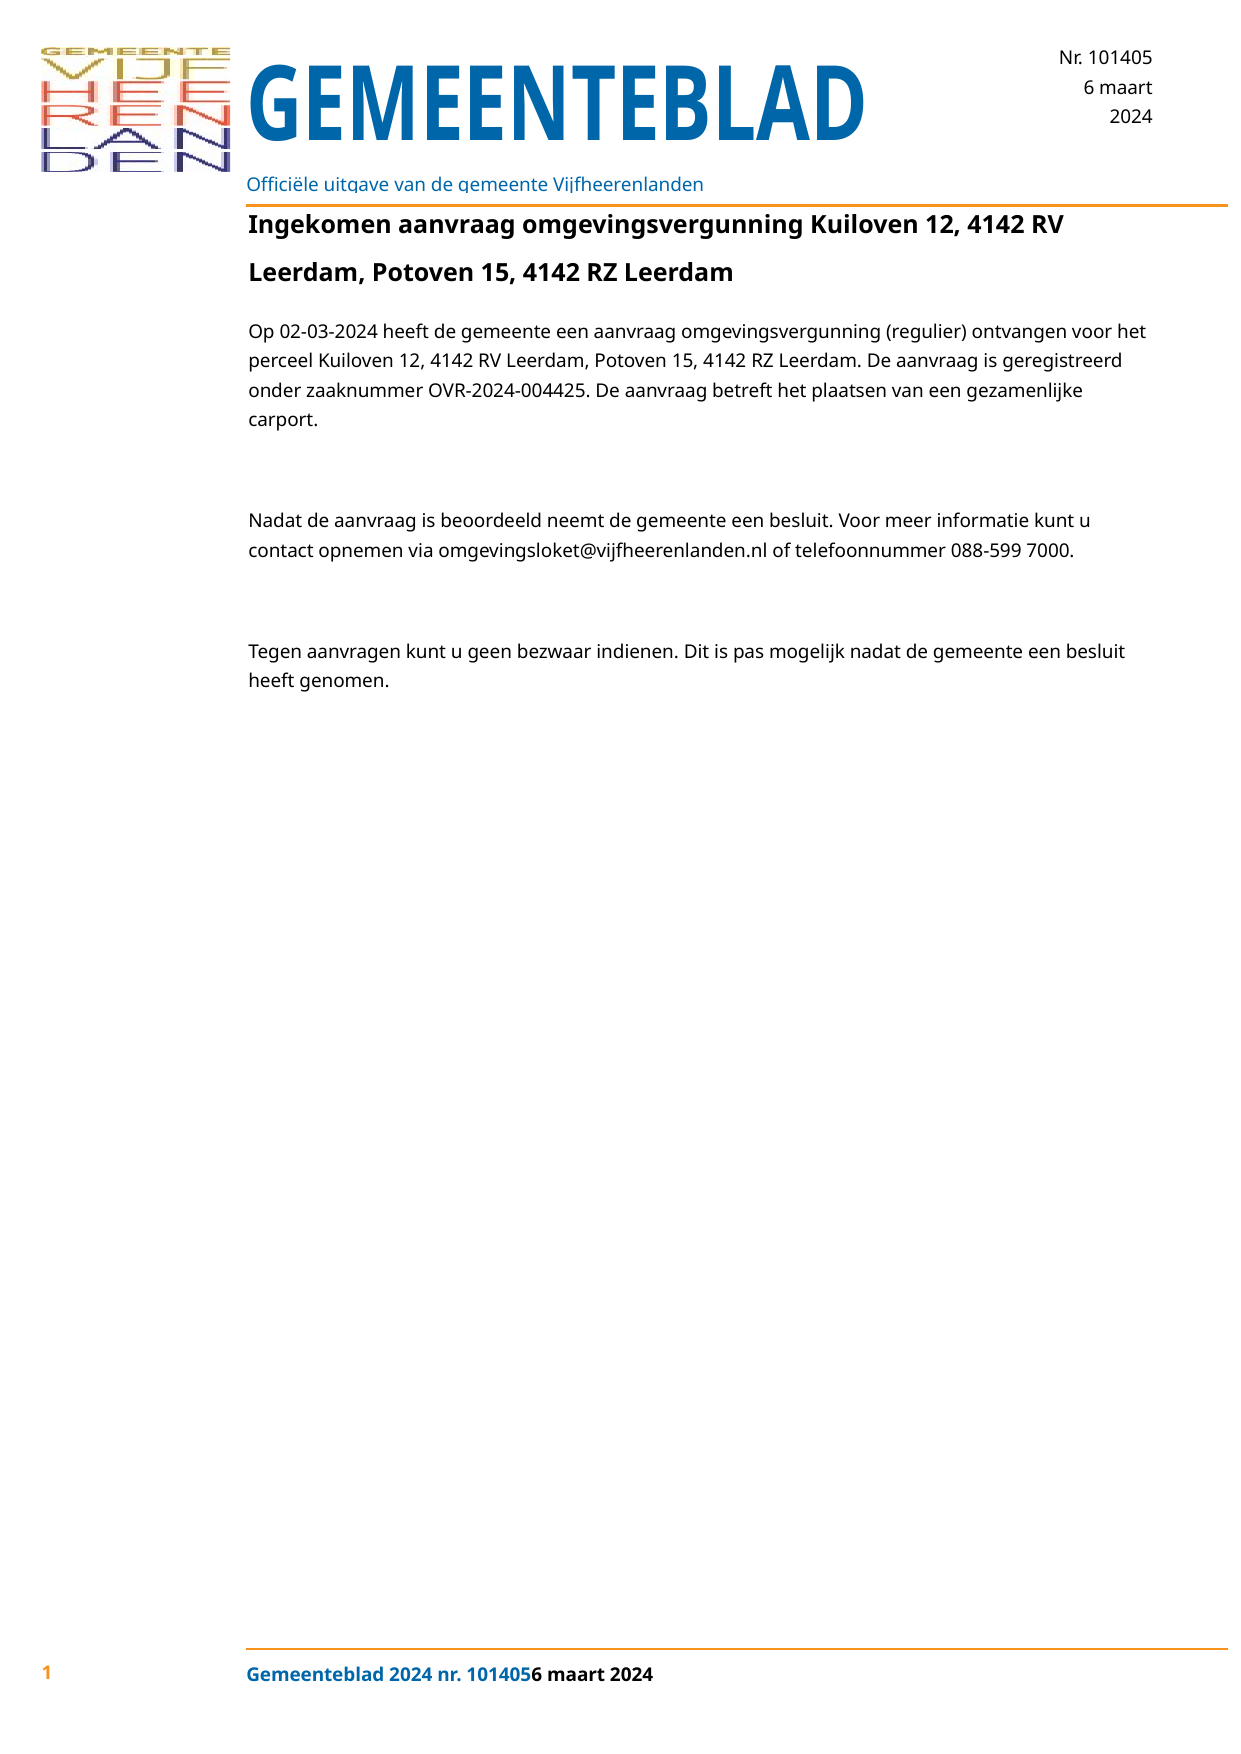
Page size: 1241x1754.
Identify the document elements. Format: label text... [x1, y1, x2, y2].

picture [41, 47, 231, 172]
text Tegen aanvragen kunt u geen bezwaar indienen. Dit is pas mogelijk nadat de gemeente een besluit heeft genomen. [248, 638, 1152, 693]
text Op 02-03-2024 heeft de gemeente een aanvraag omgevingsvergunning (regulier) ontvangen voor het perceel Kuiloven 12, 4142 RV Leerdam, Potoven 15, 4142 RZ Leerdam. De aanvraag is geregistreerd onder zaaknummer OVR-2024-004425. De aanvraag betreft het plaatsen van een gezamenlijke carport. [248, 318, 1152, 432]
text Ingekomen aanvraag omgevingsvergunning Kuiloven 12, 4142 RV Leerdam, Potoven 15, 4142 RZ Leerdam [248, 207, 1152, 288]
text Nadat de aanvraag is beoordeeld neemt de gemeente een besluit. Voor meer informatie kunt u contact opnemen via omgevingsloket@vijfheerenlanden.nl of telefoonnummer 088-599 7000. [248, 507, 1152, 563]
